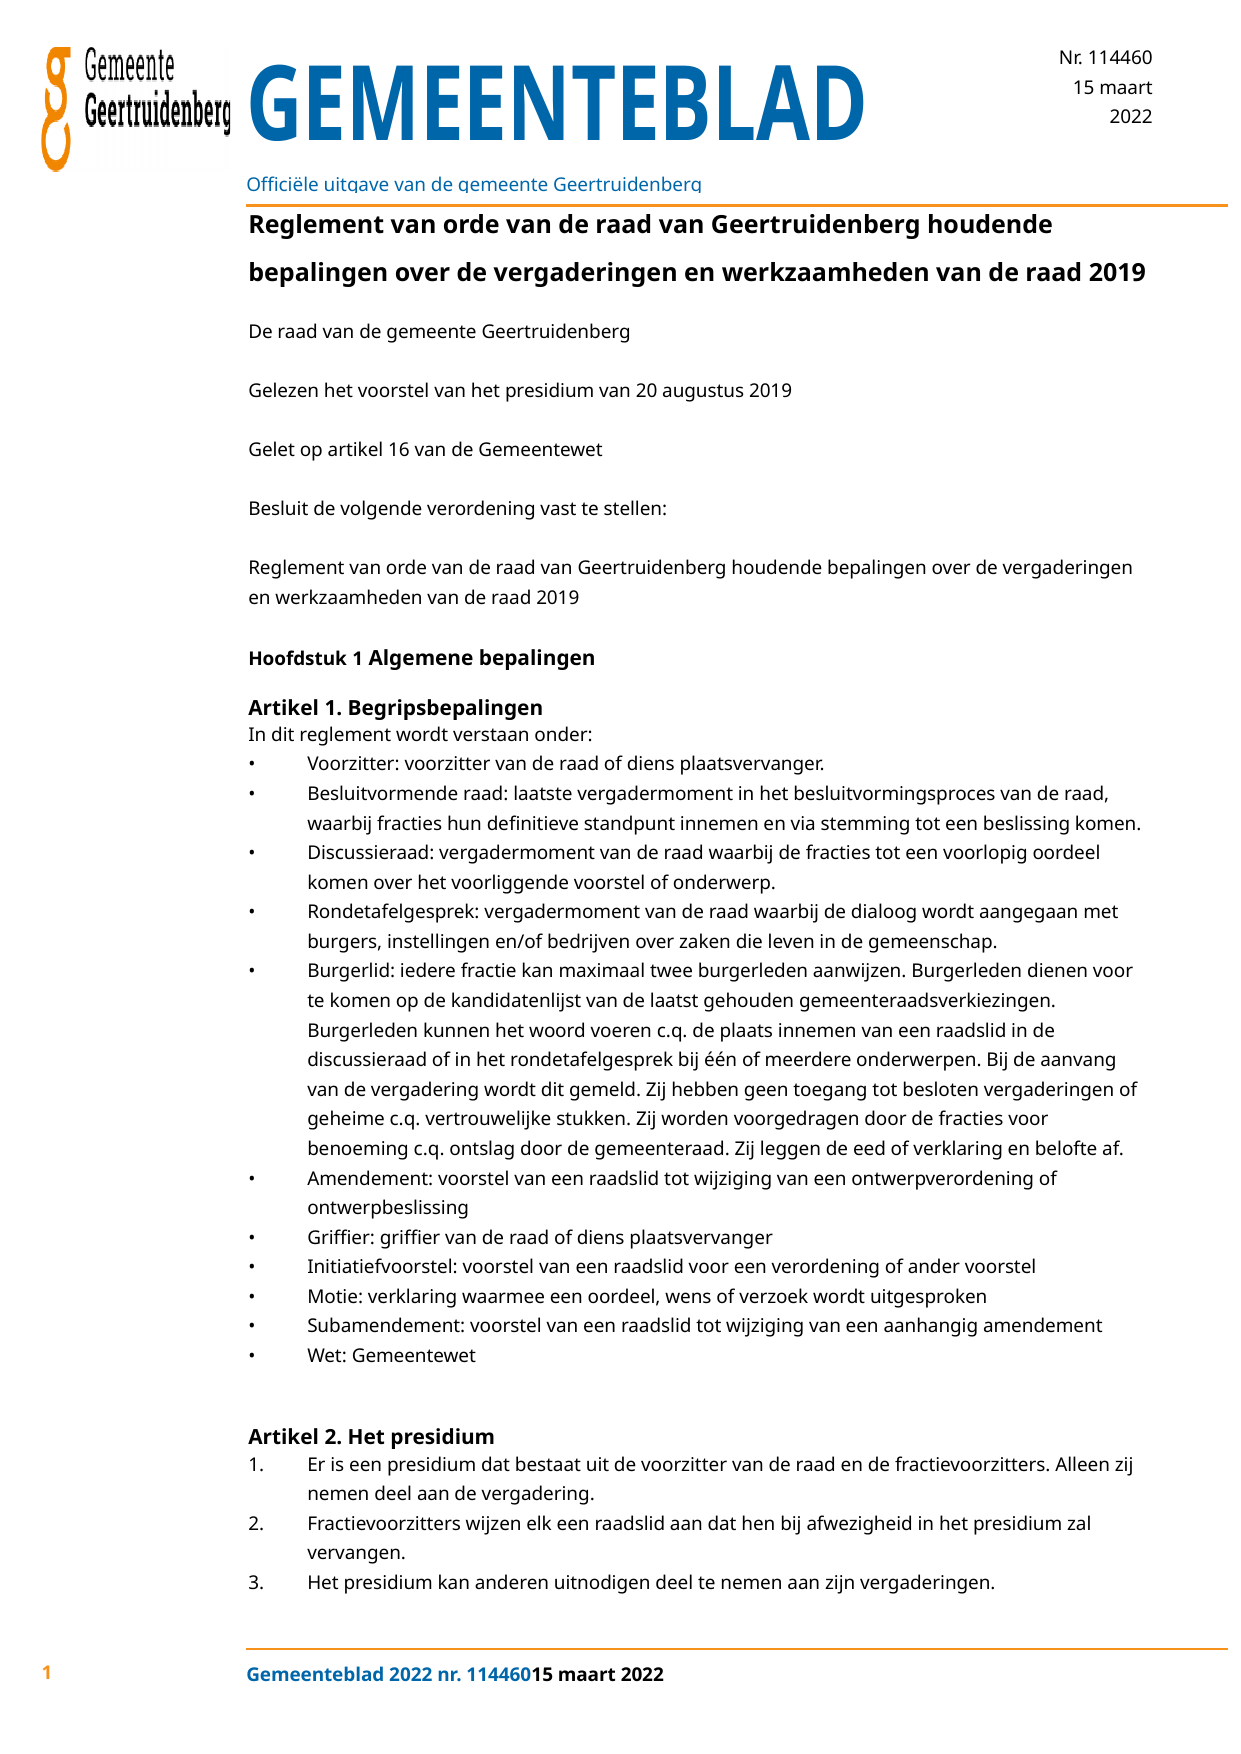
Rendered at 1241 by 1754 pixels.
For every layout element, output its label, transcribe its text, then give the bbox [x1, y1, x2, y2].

list Burgerlid: iedere fractie kan maximaal twee burgerleden aanwijzen. Burgerleden dienen voor te komen op de kandidatenlijst van de laatst gehouden gemeenteraadsverkiezingen. Burgerleden kunnen het woord voeren c.q. de plaats innemen van een raadslid in de discussieraad of in het rondetafelgesprek bij één of meerdere onderwerpen. Bij de aanvang van de vergadering wordt dit gemeld. Zij hebben geen toegang tot besloten vergaderingen of geheime c.q. vertrouwelijke stukken. Zij worden voorgedragen door de fracties voor benoeming c.q. ontslag door de gemeenteraad. Zij leggen de eed of verklaring en belofte af. [248, 958, 1152, 1161]
list Amendement: voorstel van een raadslid tot wijziging van een ontwerpverordening of ontwerpbeslissing [248, 1165, 1152, 1220]
text Reglement van orde van de raad van Geertruidenberg houdende bepalingen over de vergaderingen en werkzaamheden van de raad 2019 [248, 207, 1152, 288]
list Het presidium kan anderen uitnodigen deel te nemen aan zijn vergaderingen. [248, 1569, 1152, 1595]
text Artikel 1. Begripsbepalingen [248, 693, 1152, 721]
text Hoofdstuk 1 Algemene bepalingen [248, 643, 1152, 672]
list Subamendement: voorstel van een raadslid tot wijziging van een aanhangig amendement [248, 1313, 1152, 1338]
text De raad van de gemeente Geertruidenberg [248, 318, 1152, 344]
list Fractievoorzitters wijzen elk een raadslid aan dat hen bij afwezigheid in het presidium zal vervangen. [248, 1510, 1152, 1565]
list Griffier: griffier van de raad of diens plaatsvervanger [248, 1224, 1152, 1250]
list Besluitvormende raad: laatste vergadermoment in het besluitvormingsproces van de raad, waarbij fracties hun definitieve standpunt innemen en via stemming tot een beslissing komen. [248, 780, 1152, 836]
text Reglement van orde van de raad van Geertruidenberg houdende bepalingen over de vergaderingen en werkzaamheden van de raad 2019 [248, 554, 1152, 610]
list Wet: Gemeentewet [248, 1342, 1152, 1368]
list Discussieraad: vergadermoment van de raad waarbij de fracties tot een voorlopig oordeel komen over het voorliggende voorstel of onderwerp. [248, 839, 1152, 895]
list Voorzitter: voorzitter van de raad of diens plaatsvervanger. [248, 751, 1152, 776]
text Artikel 2. Het presidium [248, 1422, 1152, 1451]
list Rondetafelgesprek: vergadermoment van de raad waarbij de dialoog wordt aangegaan met burgers, instellingen en/of bedrijven over zaken die leven in de gemeenschap. [248, 898, 1152, 954]
list Initiatiefvoorstel: voorstel van een raadslid voor een verordening of ander voorstel [248, 1253, 1152, 1279]
list Motie: verklaring waarmee een oordeel, wens of verzoek wordt uitgesproken [248, 1283, 1152, 1309]
text In dit reglement wordt verstaan onder: [248, 721, 1152, 747]
text Besluit de volgende verordening vast te stellen: [248, 495, 1152, 521]
list Er is een presidium dat bestaat uit de voorzitter van de raad en de fractievoorzitters. Alleen zij nemen deel aan de vergadering. [248, 1451, 1152, 1506]
picture [41, 47, 231, 172]
text Gelezen het voorstel van het presidium van 20 augustus 2019 [248, 377, 1152, 403]
text Gelet op artikel 16 van de Gemeentewet [248, 436, 1152, 462]
